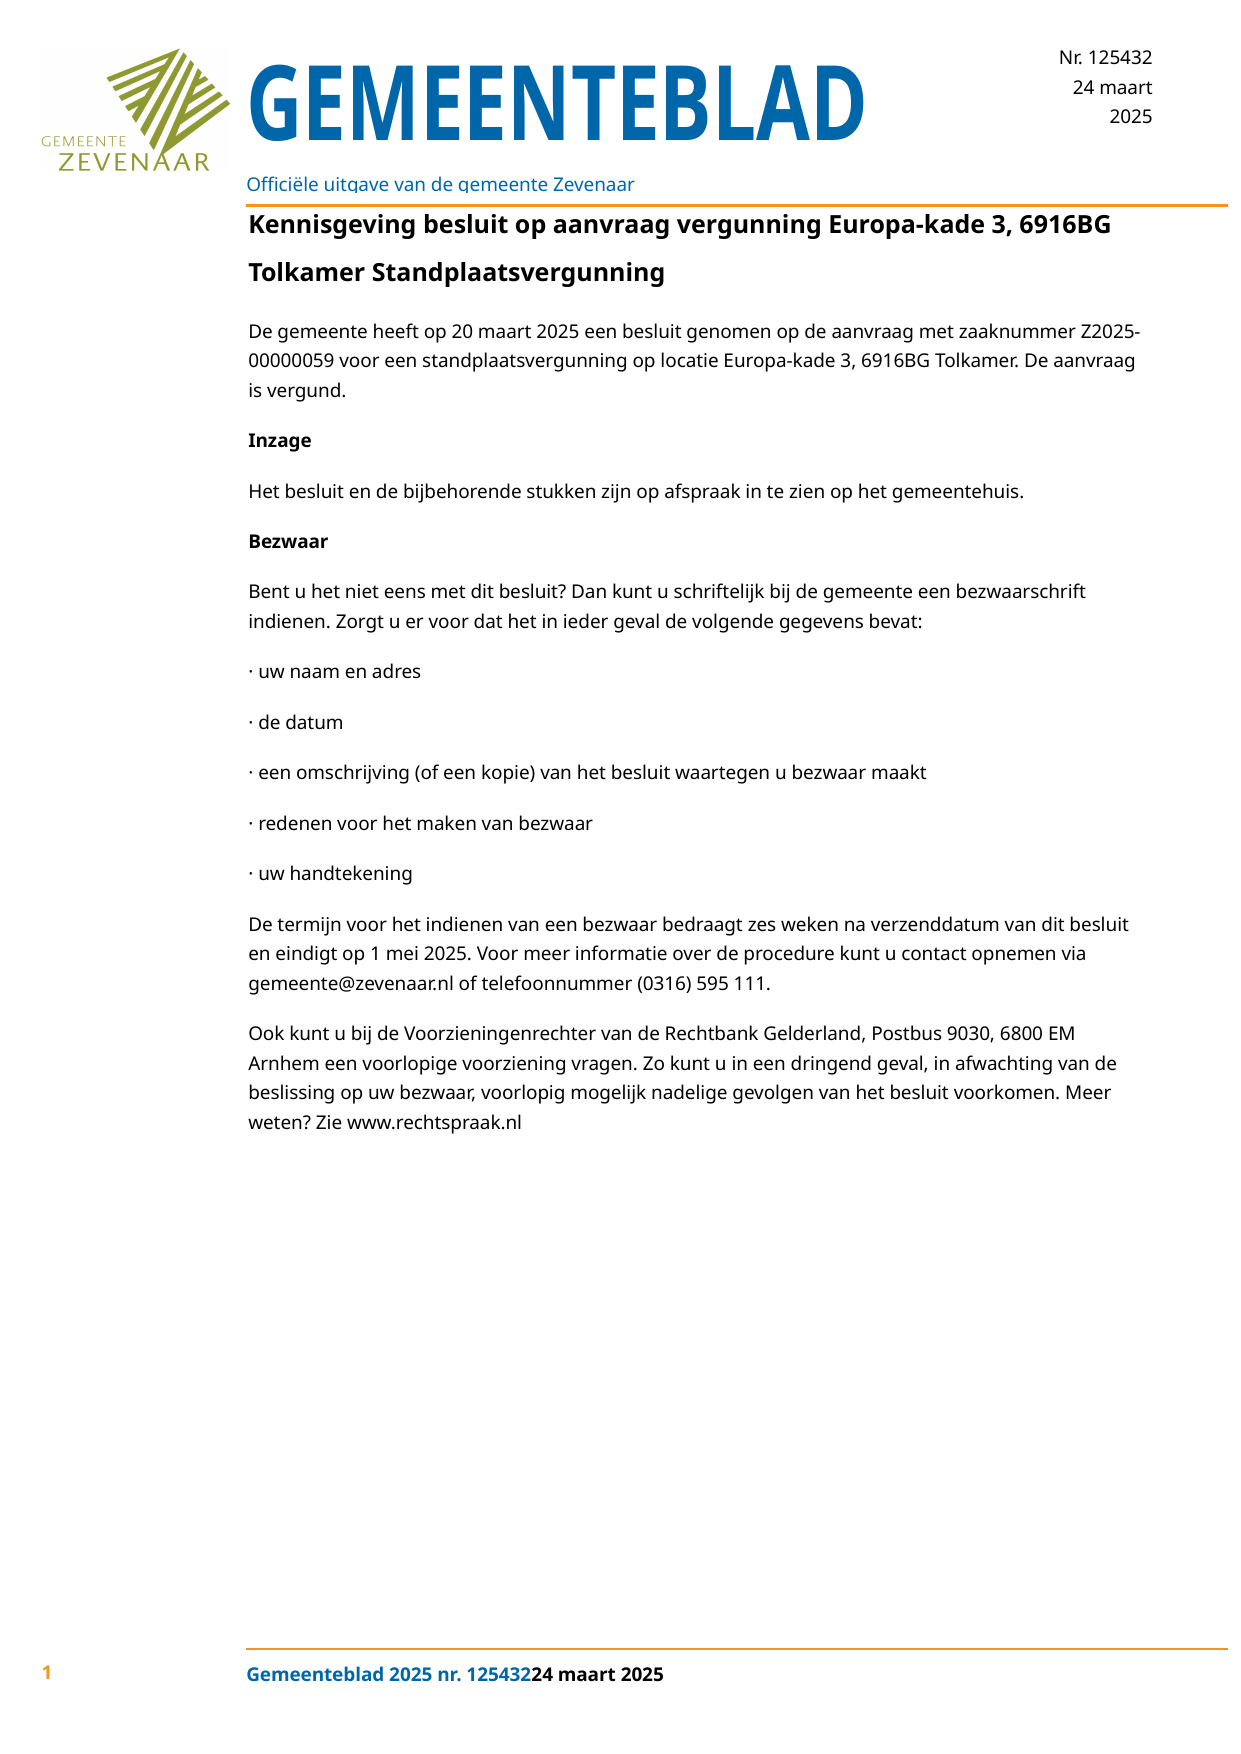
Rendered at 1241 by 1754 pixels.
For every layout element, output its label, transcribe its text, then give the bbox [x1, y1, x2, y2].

text De gemeente heeft op 20 maart 2025 een besluit genomen op de aanvraag met zaaknummer Z2025-00000059 voor een standplaatsvergunning op locatie Europa-kade 3, 6916BG Tolkamer. De aanvraag is vergund. [248, 318, 1152, 403]
picture [41, 47, 231, 172]
text · uw handtekening [248, 860, 1152, 886]
text Bezwaar [248, 528, 1152, 554]
text · de datum [248, 709, 1152, 735]
text Bent u het niet eens met dit besluit? Dan kunt u schriftelijk bij de gemeente een bezwaarschrift indienen. Zorgt u er voor dat het in ieder geval de volgende gegevens bevat: [248, 579, 1152, 634]
text · redenen voor het maken van bezwaar [248, 810, 1152, 836]
text Inzage [248, 427, 1152, 453]
text Kennisgeving besluit op aanvraag vergunning Europa-kade 3, 6916BG Tolkamer Standplaatsvergunning [248, 207, 1152, 288]
text Ook kunt u bij de Voorzieningenrechter van de Rechtbank Gelderland, Postbus 9030, 6800 EM Arnhem een voorlopige voorziening vragen. Zo kunt u in een dringend geval, in afwachting van de beslissing op uw bezwaar, voorlopig mogelijk nadelige gevolgen van het besluit voorkomen. Meer weten? Zie www.rechtspraak.nl [248, 1020, 1152, 1135]
text · uw naam en adres [248, 659, 1152, 684]
text De termijn voor het indienen van een bezwaar bedraagt zes weken na verzenddatum van dit besluit en eindigt op 1 mei 2025. Voor meer informatie over de procedure kunt u contact opnemen via gemeente@zevenaar.nl of telefoonnummer (0316) 595 111. [248, 911, 1152, 996]
text · een omschrijving (of een kopie) van het besluit waartegen u bezwaar maakt [248, 759, 1152, 785]
text Het besluit en de bijbehorende stukken zijn op afspraak in te zien op het gemeentehuis. [248, 478, 1152, 504]
